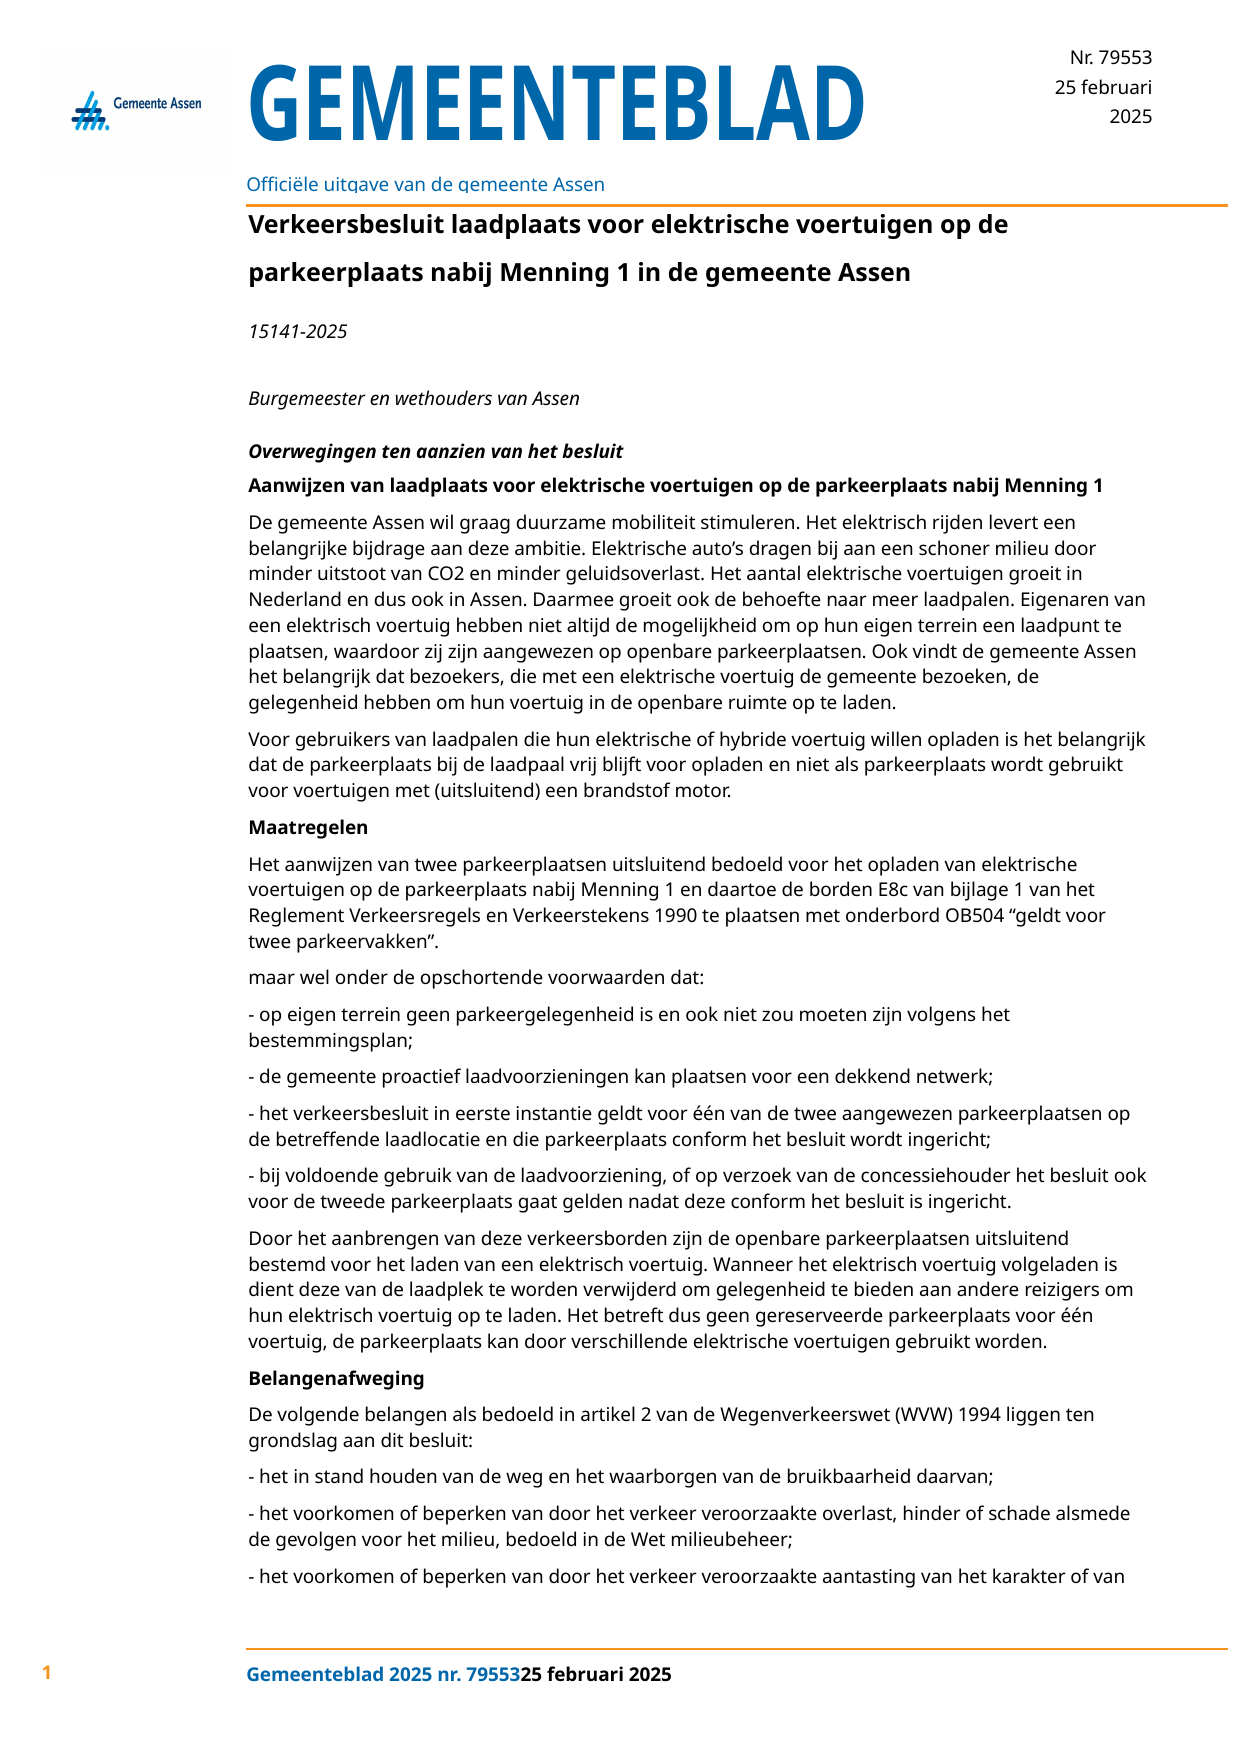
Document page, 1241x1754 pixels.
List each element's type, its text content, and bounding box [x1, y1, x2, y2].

text - de gemeente proactief laadvoorzieningen kan plaatsen voor een dekkend netwerk; [248, 1064, 1152, 1089]
text Voor gebruikers van laadpalen die hun elektrische of hybride voertuig willen opladen is het belangrijk dat de parkeerplaats bij de laadpaal vrij blijft voor opladen en niet als parkeerplaats wordt gebruikt voor voertuigen met (uitsluitend) een brandstof motor. [248, 726, 1152, 803]
text Overwegingen ten aanzien van het besluit [248, 438, 1152, 464]
text Belangenafweging [248, 1365, 1152, 1390]
text - het voorkomen of beperken van door het verkeer veroorzaakte aantasting van het karakter of van [248, 1563, 1152, 1588]
text Aanwijzen van laadplaats voor elektrische voertuigen op de parkeerplaats nabij Menning 1 [248, 472, 1152, 498]
text Maatregelen [248, 814, 1152, 840]
picture [41, 47, 231, 172]
text Door het aanbrengen van deze verkeersborden zijn de openbare parkeerplaatsen uitsluitend bestemd voor het laden van een elektrisch voertuig. Wanneer het elektrisch voertuig volgeladen is dient deze van de laadplek te worden verwijderd om gelegenheid te bieden aan andere reizigers om hun elektrisch voertuig op te laden. Het betreft dus geen gereserveerde parkeerplaats voor één voertuig, de parkeerplaats kan door verschillende elektrische voertuigen gebruikt worden. [248, 1225, 1152, 1354]
text 15141-2025 [248, 318, 1152, 344]
text Verkeersbesluit laadplaats voor elektrische voertuigen op de parkeerplaats nabij Menning 1 in de gemeente Assen [248, 207, 1152, 288]
text - het voorkomen of beperken van door het verkeer veroorzaakte overlast, hinder of schade alsmede de gevolgen voor het milieu, bedoeld in de Wet milieubeheer; [248, 1500, 1152, 1552]
text De volgende belangen als bedoeld in artikel 2 van de Wegenverkeerswet (WVW) 1994 liggen ten grondslag aan dit besluit: [248, 1401, 1152, 1453]
text Burgemeester en wethouders van Assen [248, 386, 1152, 411]
text De gemeente Assen wil graag duurzame mobiliteit stimuleren. Het elektrisch rijden levert een belangrijke bijdrage aan deze ambitie. Elektrische auto’s dragen bij aan een schoner milieu door minder uitstoot van CO2 en minder geluidsoverlast. Het aantal elektrische voertuigen groeit in Nederland en dus ook in Assen. Daarmee groeit ook de behoefte naar meer laadpalen. Eigenaren van een elektrisch voertuig hebben niet altijd de mogelijkheid om op hun eigen terrein een laadpunt te plaatsen, waardoor zij zijn aangewezen op openbare parkeerplaatsen. Ook vindt de gemeente Assen het belangrijk dat bezoekers, die met een elektrische voertuig de gemeente bezoeken, de gelegenheid hebben om hun voertuig in de openbare ruimte op te laden. [248, 509, 1152, 715]
text - op eigen terrein geen parkeergelegenheid is en ook niet zou moeten zijn volgens het bestemmingsplan; [248, 1001, 1152, 1053]
text Het aanwijzen van twee parkeerplaatsen uitsluitend bedoeld voor het opladen van elektrische voertuigen op de parkeerplaats nabij Menning 1 en daartoe de borden E8c van bijlage 1 van het Reglement Verkeersregels en Verkeerstekens 1990 te plaatsen met onderbord OB504 “geldt voor twee parkeervakken”. [248, 851, 1152, 954]
text - het in stand houden van de weg en het waarborgen van de bruikbaarheid daarvan; [248, 1464, 1152, 1489]
text maar wel onder de opschortende voorwaarden dat: [248, 964, 1152, 990]
text - het verkeersbesluit in eerste instantie geldt voor één van de twee aangewezen parkeerplaatsen op de betreffende laadlocatie en die parkeerplaats conform het besluit wordt ingericht; [248, 1100, 1152, 1152]
text - bij voldoende gebruik van de laadvoorziening, of op verzoek van de concessiehouder het besluit ook voor de tweede parkeerplaats gaat gelden nadat deze conform het besluit is ingericht. [248, 1163, 1152, 1214]
